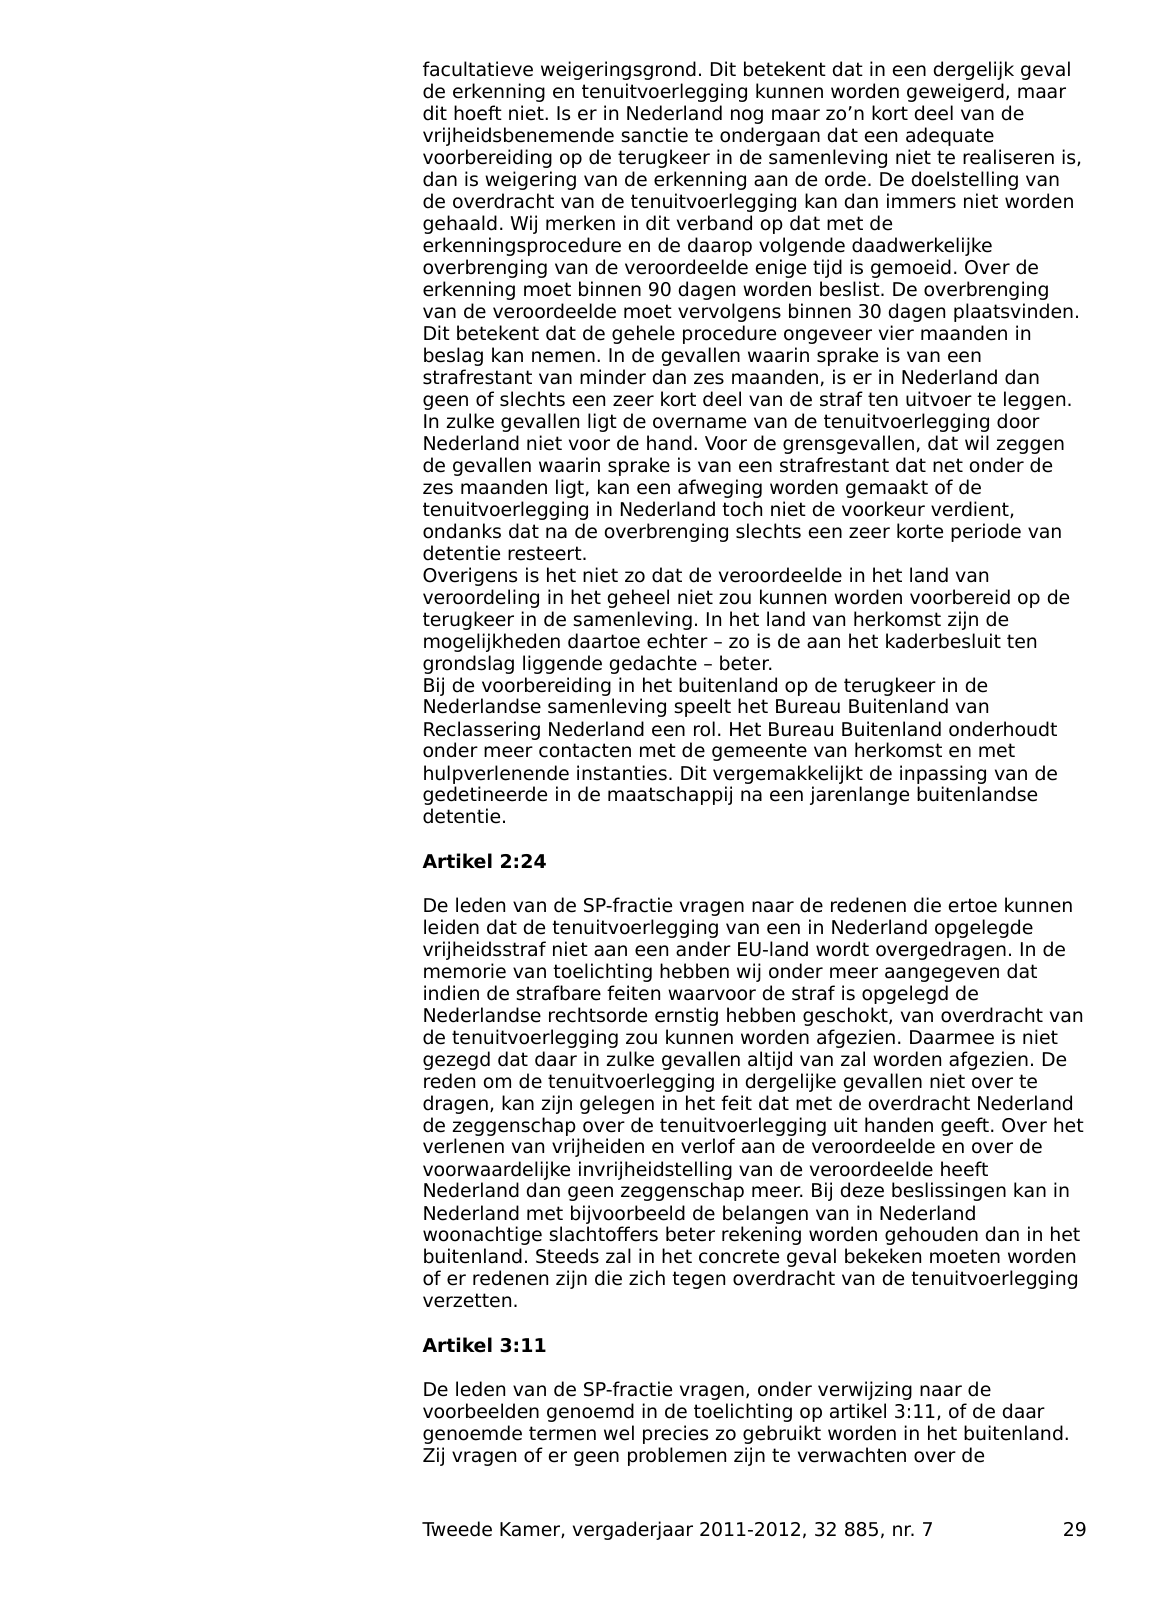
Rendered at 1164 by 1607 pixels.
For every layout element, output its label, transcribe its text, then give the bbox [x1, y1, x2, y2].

text De leden van de SP-fractie vragen, onder verwijzing naar de voorbeelden genoemd in de toelichting op artikel 3:11, of de daar genoemde termen wel precies zo gebruikt worden in het buitenland. Zij vragen of er geen problemen zijn te verwachten over de [422, 1379, 1087, 1467]
subtitle Artikel 2:24 [422, 851, 1087, 872]
text Overigens is het niet zo dat de veroordeelde in het land van veroordeling in het geheel niet zou kunnen worden voorbereid op de terugkeer in de samenleving. In het land van herkomst zijn de mogelijkheden daartoe echter – zo is de aan het kaderbesluit ten grondslag liggende gedachte – beter. [422, 564, 1087, 674]
text De leden van de SP-fractie vragen naar de redenen die ertoe kunnen leiden dat de tenuitvoerlegging van een in Nederland opgelegde vrijheidsstraf niet aan een ander EU-land wordt overgedragen. In de memorie van toelichting hebben wij onder meer aangegeven dat indien de strafbare feiten waarvoor de straf is opgelegd de Nederlandse rechtsorde ernstig hebben geschokt, van overdracht van de tenuitvoerlegging zou kunnen worden afgezien. Daarmee is niet gezegd dat daar in zulke gevallen altijd van zal worden afgezien. De reden om de tenuitvoerlegging in dergelijke gevallen niet over te dragen, kan zijn gelegen in het feit dat met de overdracht Nederland de zeggenschap over de tenuitvoerlegging uit handen geeft. Over het verlenen van vrijheiden en verlof aan de veroordeelde en over de voorwaardelijke invrijheidstelling van de veroordeelde heeft Nederland dan geen zeggenschap meer. Bij deze beslissingen kan in Nederland met bijvoorbeeld de belangen van in Nederland woonachtige slachtoffers beter rekening worden gehouden dan in het buitenland. Steeds zal in het concrete geval bekeken moeten worden of er redenen zijn die zich tegen overdracht van de tenuitvoerlegging verzetten. [422, 895, 1087, 1312]
subtitle Artikel 3:11 [422, 1334, 1087, 1356]
text facultatieve weigeringsgrond. Dit betekent dat in een dergelijk geval de erkenning en tenuitvoerlegging kunnen worden geweigerd, maar dit hoeft niet. Is er in Nederland nog maar zo’n kort deel van de vrijheidsbenemende sanctie te ondergaan dat een adequate voorbereiding op de terugkeer in de samenleving niet te realiseren is, dan is weigering van de erkenning aan de orde. De doelstelling van de overdracht van de tenuitvoerlegging kan dan immers niet worden gehaald. Wij merken in dit verband op dat met de erkenningsprocedure en de daarop volgende daadwerkelijke overbrenging van de veroordeelde enige tijd is gemoeid. Over de erkenning moet binnen 90 dagen worden beslist. De overbrenging van de veroordeelde moet vervolgens binnen 30 dagen plaatsvinden. Dit betekent dat de gehele procedure ongeveer vier maanden in beslag kan nemen. In de gevallen waarin sprake is van een strafrestant van minder dan zes maanden, is er in Nederland dan geen of slechts een zeer kort deel van de straf ten uitvoer te leggen. In zulke gevallen ligt de overname van de tenuitvoerlegging door Nederland niet voor de hand. Voor de grensgevallen, dat wil zeggen de gevallen waarin sprake is van een strafrestant dat net onder de zes maanden ligt, kan een afweging worden gemaakt of de tenuitvoerlegging in Nederland toch niet de voorkeur verdient, ondanks dat na de overbrenging slechts een zeer korte periode van detentie resteert. [422, 59, 1087, 564]
text Bij de voorbereiding in het buitenland op de terugkeer in de Nederlandse samenleving speelt het Bureau Buitenland van Reclassering Nederland een rol. Het Bureau Buitenland onderhoudt onder meer contacten met de gemeente van herkomst en met hulpverlenende instanties. Dit vergemakkelijkt de inpassing van de gedetineerde in de maatschappij na een jarenlange buitenlandse detentie. [422, 674, 1087, 828]
